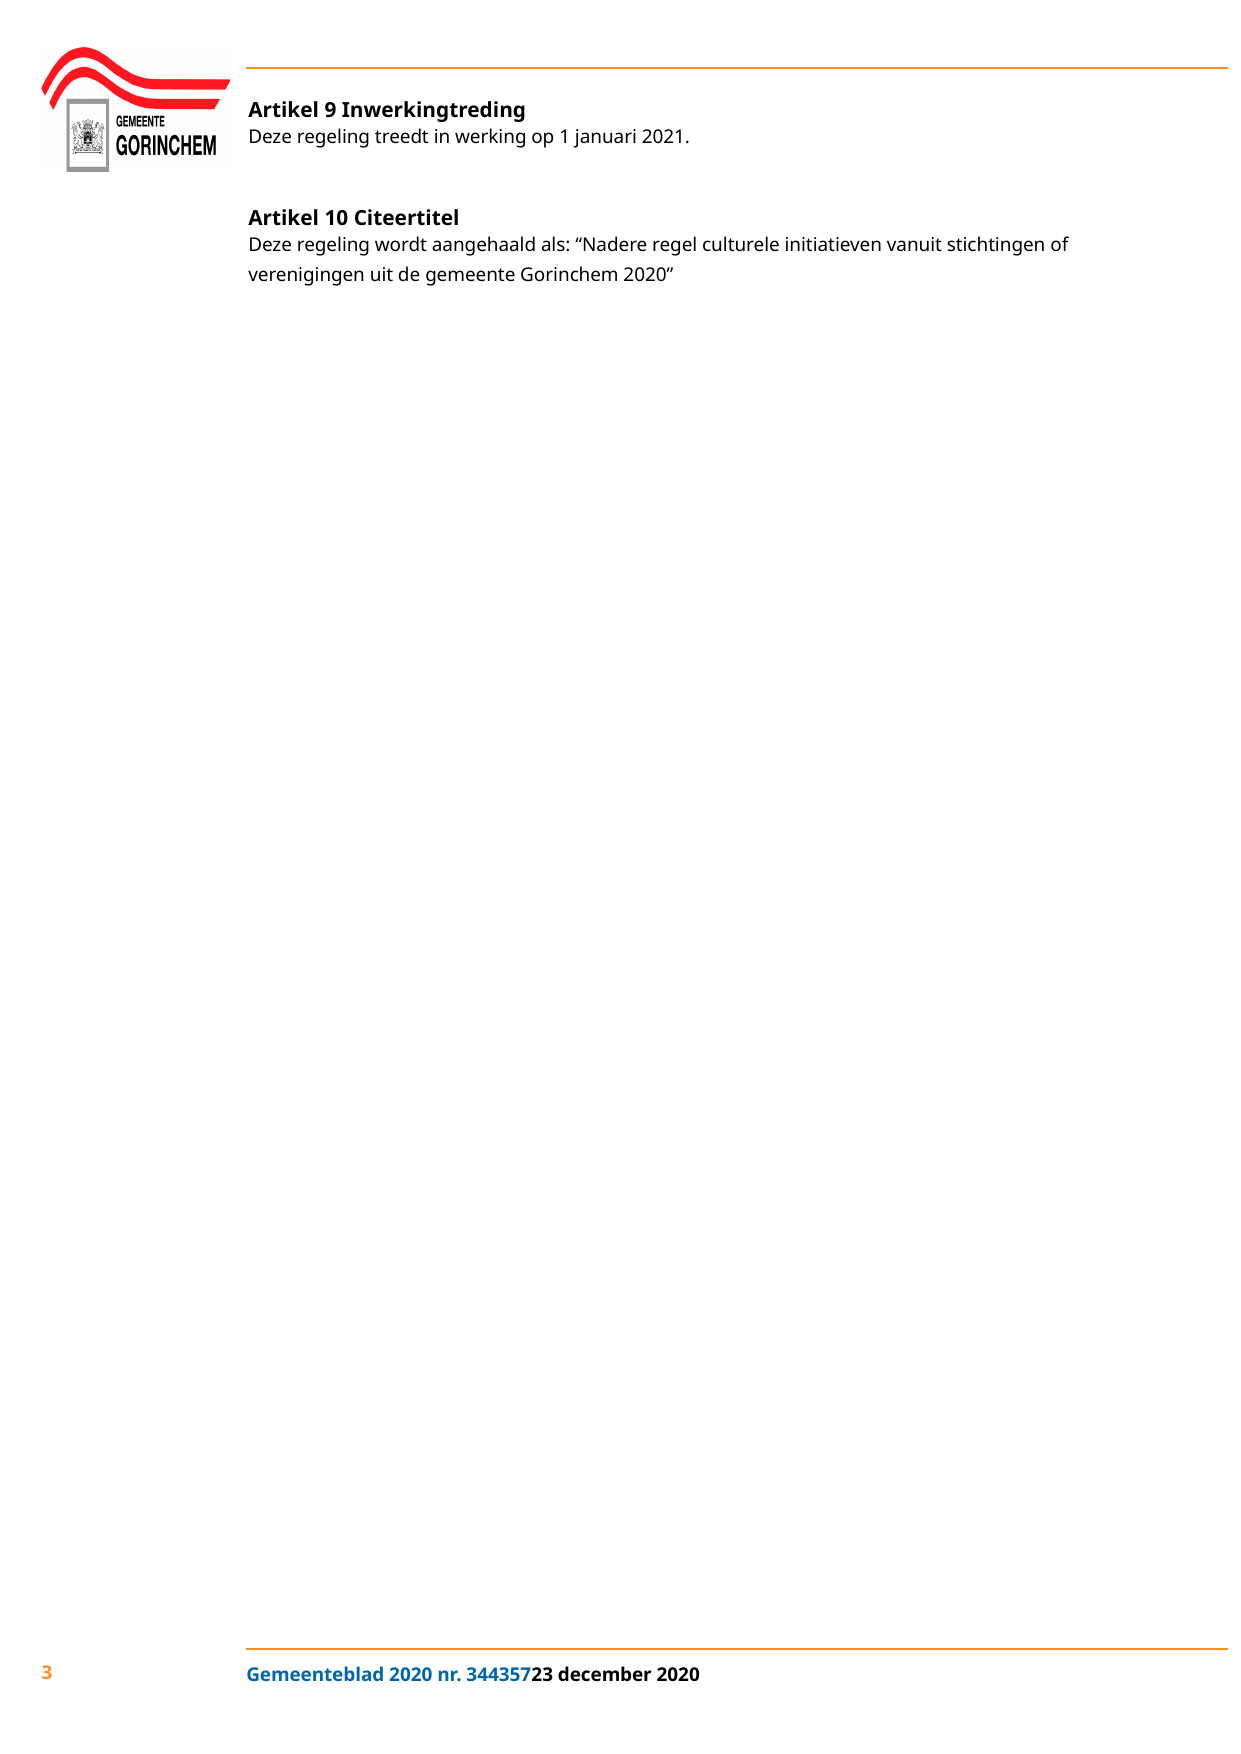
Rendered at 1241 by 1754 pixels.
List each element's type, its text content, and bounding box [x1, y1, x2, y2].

text Deze regeling wordt aangehaald als: “Nadere regel culturele initiatieven vanuit stichtingen of verenigingen uit de gemeente Gorinchem 2020” [248, 232, 1152, 287]
text Deze regeling treedt in werking op 1 januari 2021. [248, 123, 1152, 149]
picture [41, 47, 231, 172]
text Artikel 10 Citeertitel [248, 203, 1152, 232]
text Artikel 9 Inwerkingtreding [248, 95, 1152, 123]
